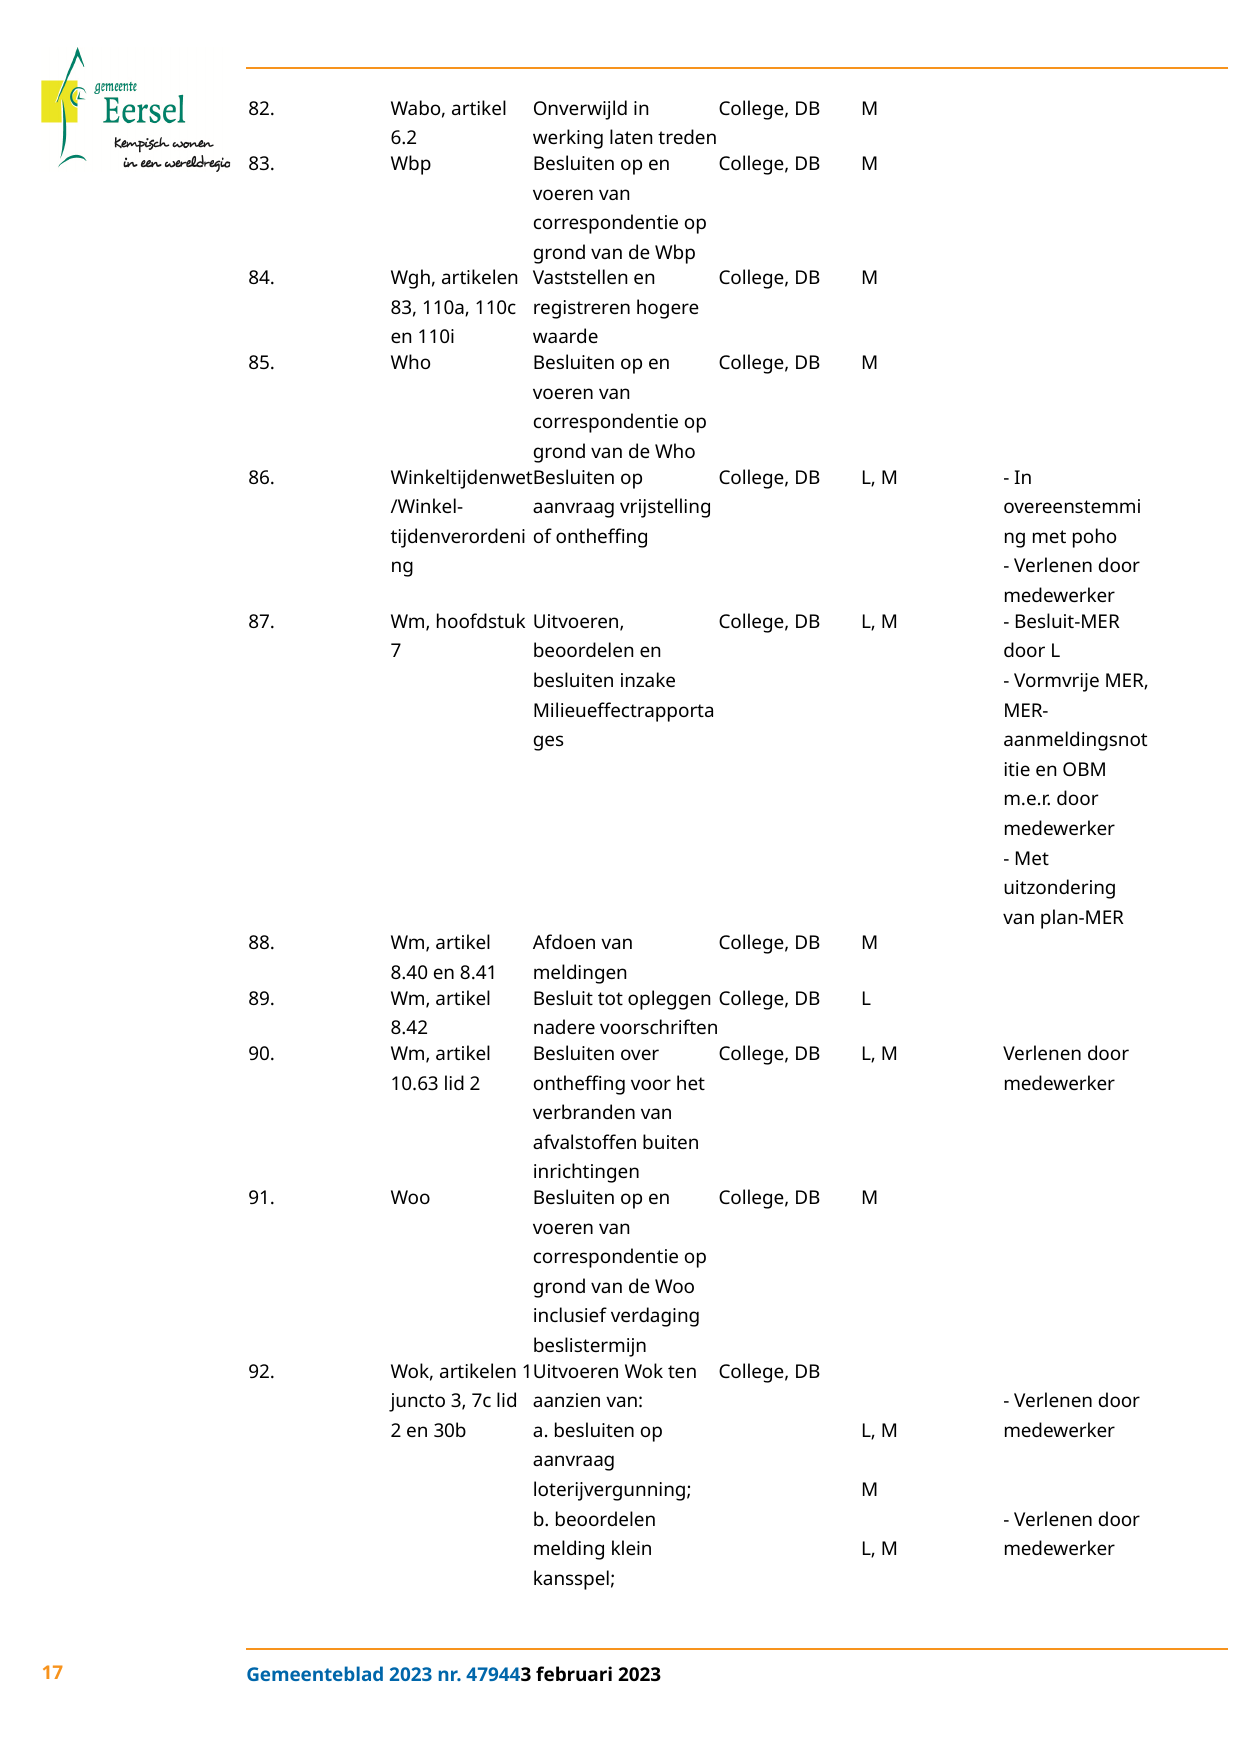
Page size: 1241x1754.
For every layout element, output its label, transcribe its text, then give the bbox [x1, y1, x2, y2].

table_cell [248, 1040, 390, 1184]
table_cell College, DB [718, 1184, 861, 1358]
table_cell [248, 150, 390, 264]
table_cell [248, 464, 390, 608]
table_cell Wm, artikel 10.63 lid 2 [390, 1040, 533, 1184]
table_cell College, DB [718, 930, 861, 985]
table_cell Afdoen van meldingen [533, 930, 718, 985]
table_cell [1003, 985, 1152, 1040]
table_cell Winkeltijdenwet/Winkel-tijdenverordening [390, 464, 533, 608]
table_cell Onverwijld in werking laten treden [533, 95, 718, 150]
table_cell [248, 1184, 390, 1358]
table_cell L, M M L, M [861, 1358, 1003, 1591]
table_cell Woo [390, 1184, 533, 1358]
table_cell Uitvoeren, beoordelen en besluiten inzake Milieueffectrapportages [533, 608, 718, 929]
table_cell M [861, 95, 1003, 150]
table_cell - Verlenen door medewerker - Verlenen door medewerker [1003, 1358, 1152, 1591]
table_cell M [861, 350, 1003, 464]
table_cell Uitvoeren Wok ten aanzien van: a. besluiten op aanvraag loterijvergunning; b. beoordelen melding klein kansspel; [533, 1358, 718, 1591]
table_cell [1003, 265, 1152, 349]
table_cell College, DB [718, 608, 861, 929]
table_cell L, M [861, 608, 1003, 929]
table_cell College, DB [718, 95, 861, 150]
table_cell Besluiten over ontheffing voor het verbranden van afvalstoffen buiten inrichtingen [533, 1040, 718, 1184]
table_cell Wgh, artikelen 83, 110a, 110c en 110i [390, 265, 533, 349]
table_cell College, DB [718, 464, 861, 608]
table_cell [248, 608, 390, 929]
table_cell Wm, hoofdstuk 7 [390, 608, 533, 929]
table_cell [248, 985, 390, 1040]
table_cell College, DB [718, 150, 861, 264]
table_cell Besluit tot opleggen nadere voorschriften [533, 985, 718, 1040]
table_cell College, DB [718, 985, 861, 1040]
table_cell M [861, 150, 1003, 264]
table_cell [1003, 1184, 1152, 1358]
table_cell College, DB [718, 1040, 861, 1184]
table_cell Who [390, 350, 533, 464]
table_cell [248, 930, 390, 985]
table_cell Verlenen door medewerker [1003, 1040, 1152, 1184]
table_cell - In overeenstemming met poho - Verlenen door medewerker [1003, 464, 1152, 608]
table_cell College, DB [718, 350, 861, 464]
picture [41, 47, 231, 172]
table_cell [248, 95, 390, 150]
table_cell Wm, artikel 8.42 [390, 985, 533, 1040]
table_cell Besluiten op en voeren van correspondentie op grond van de Woo inclusief verdaging beslistermijn [533, 1184, 718, 1358]
table_cell Wbp [390, 150, 533, 264]
table_cell Besluiten op aanvraag vrijstelling of ontheffing [533, 464, 718, 608]
table_cell [1003, 930, 1152, 985]
table_cell L, M [861, 1040, 1003, 1184]
table_cell [248, 265, 390, 349]
table_cell [1003, 150, 1152, 264]
table_cell [1003, 350, 1152, 464]
table_cell Wm, artikel 8.40 en 8.41 [390, 930, 533, 985]
table_cell [248, 1358, 390, 1591]
table_cell M [861, 1184, 1003, 1358]
table_cell Besluiten op en voeren van correspondentie op grond van de Wbp [533, 150, 718, 264]
table_cell [1003, 95, 1152, 150]
table_cell M [861, 265, 1003, 349]
table_cell [248, 350, 390, 464]
table_cell College, DB [718, 265, 861, 349]
table_cell Wok, artikelen 1 juncto 3, 7c lid 2 en 30b [390, 1358, 533, 1591]
table_cell College, DB [718, 1358, 861, 1591]
table_cell M [861, 930, 1003, 985]
table_cell L [861, 985, 1003, 1040]
table_cell Besluiten op en voeren van correspondentie op grond van de Who [533, 350, 718, 464]
table_cell Wabo, artikel 6.2 [390, 95, 533, 150]
table_cell L, M [861, 464, 1003, 608]
table_cell Vaststellen en registreren hogere waarde [533, 265, 718, 349]
table_cell - Besluit-MER door L - Vormvrije MER, MER-aanmeldingsnotitie en OBM m.e.r. door medewerker - Met uitzondering van plan-MER [1003, 608, 1152, 929]
